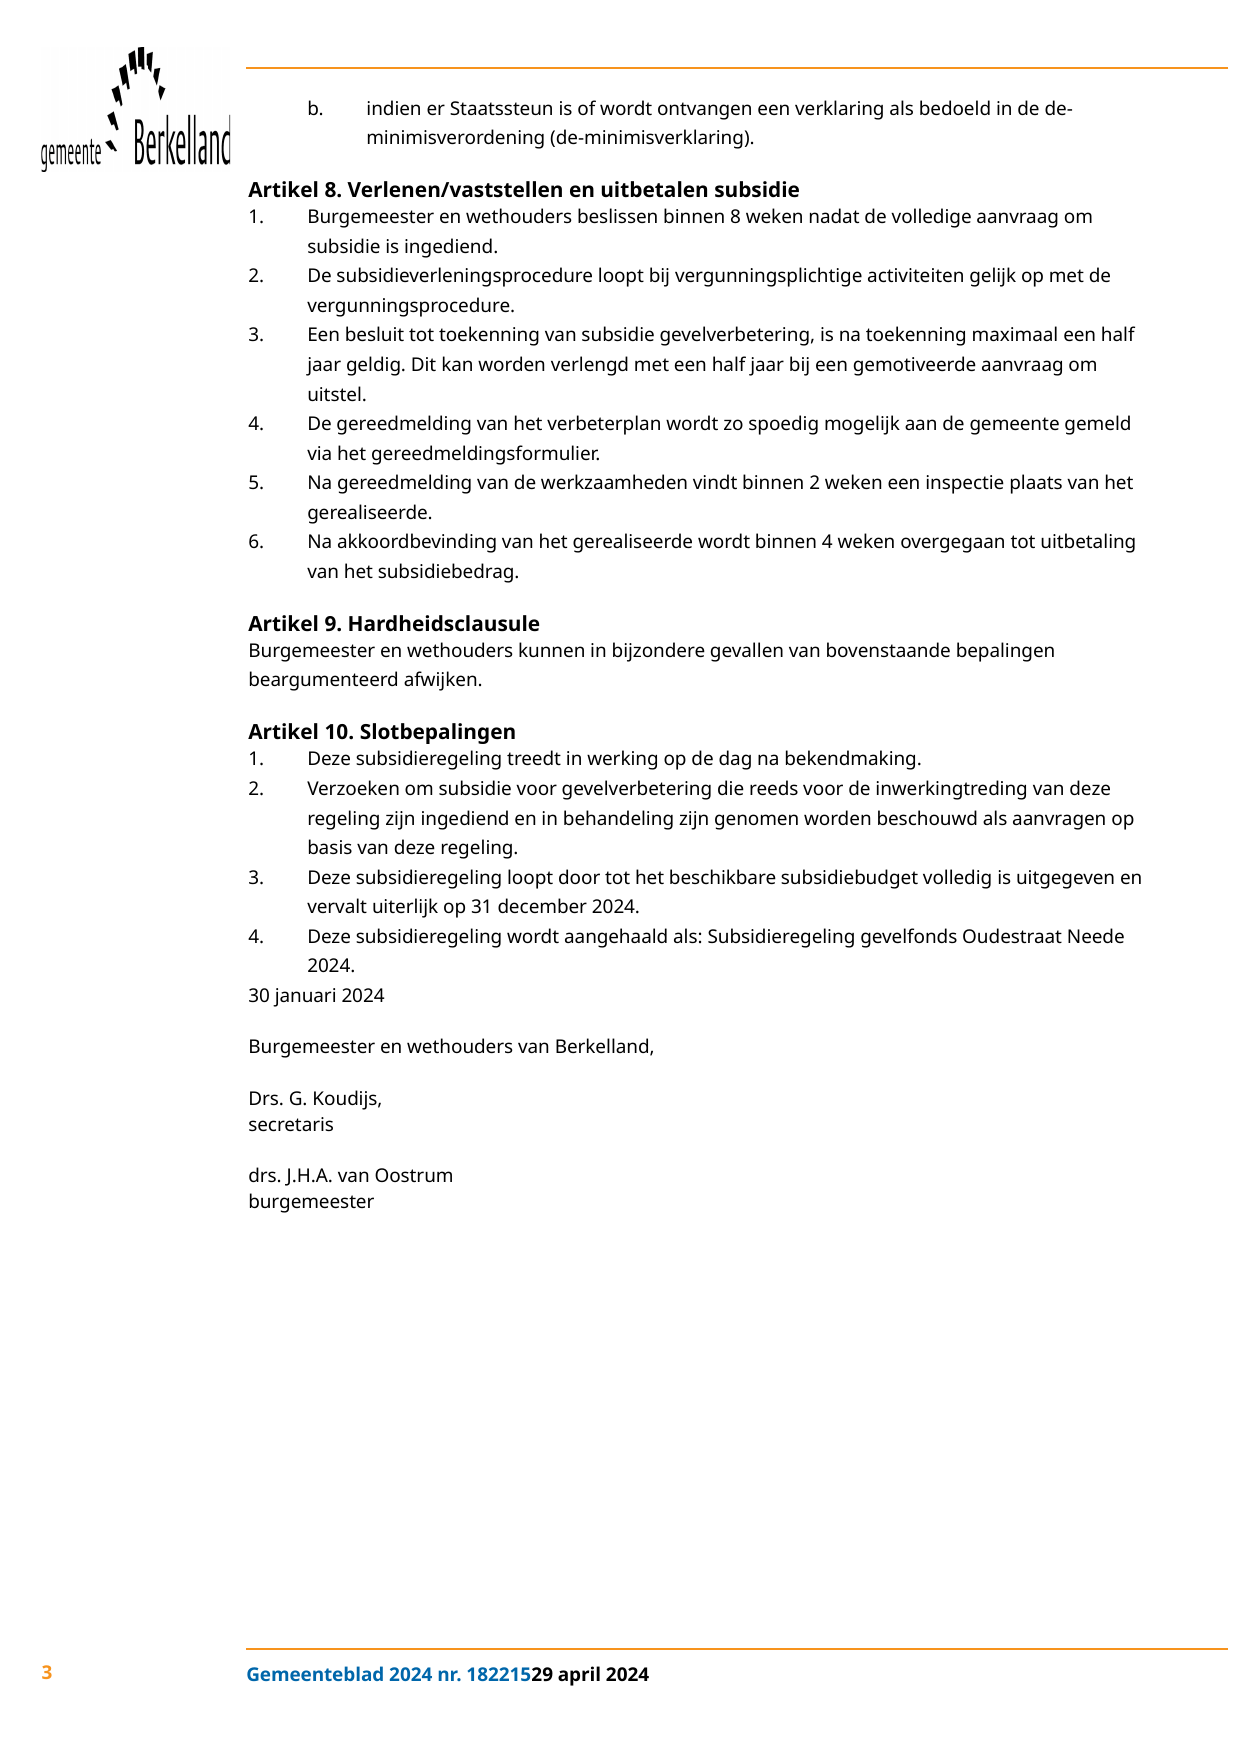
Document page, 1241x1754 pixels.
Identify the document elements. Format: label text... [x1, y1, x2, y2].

list Na gereedmelding van de werkzaamheden vindt binnen 2 weken een inspectie plaats van het gerealiseerde. [248, 469, 1152, 525]
list Een besluit tot toekenning van subsidie gevelverbetering, is na toekenning maximaal een half jaar geldig. Dit kan worden verlengd met een half jaar bij een gemotiveerde aanvraag om uitstel. [248, 322, 1152, 406]
text 30 januari 2024 [248, 982, 1152, 1008]
text burgemeester [248, 1188, 1152, 1214]
text Artikel 9. Hardheidsclausule [248, 609, 1152, 637]
list Deze subsidieregeling loopt door tot het beschikbare subsidiebudget volledig is uitgegeven en vervalt uiterlijk op 31 december 2024. [248, 864, 1152, 919]
list Verzoeken om subsidie voor gevelverbetering die reeds voor de inwerkingtreding van deze regeling zijn ingediend en in behandeling zijn genomen worden beschouwd als aanvragen op basis van deze regeling. [248, 775, 1152, 860]
text Burgemeester en wethouders kunnen in bijzondere gevallen van bovenstaande bepalingen beargumenteerd afwijken. [248, 637, 1152, 692]
list Burgemeester en wethouders beslissen binnen 8 weken nadat de volledige aanvraag om subsidie is ingediend. [248, 203, 1152, 258]
text Artikel 10. Slotbepalingen [248, 717, 1152, 746]
text Artikel 8. Verlenen/vaststellen en uitbetalen subsidie [248, 175, 1152, 203]
list Na akkoordbevinding van het gerealiseerde wordt binnen 4 weken overgegaan tot uitbetaling van het subsidiebedrag. [248, 529, 1152, 584]
picture [41, 47, 231, 172]
list Deze subsidieregeling wordt aangehaald als: Subsidieregeling gevelfonds Oudestraat Neede 2024. [248, 923, 1152, 978]
list De subsidieverleningsprocedure loopt bij vergunningsplichtige activiteiten gelijk op met de vergunningsprocedure. [248, 262, 1152, 318]
text Drs. G. Koudijs, [248, 1085, 1152, 1111]
list De gereedmelding van het verbeterplan wordt zo spoedig mogelijk aan de gemeente gemeld via het gereedmeldingsformulier. [248, 410, 1152, 466]
text secretaris [248, 1111, 1152, 1137]
list indien er Staatssteun is of wordt ontvangen een verklaring als bedoeld in de de-minimisverordening (de-minimisverklaring). [307, 95, 1152, 150]
list Deze subsidieregeling treedt in werking op de dag na bekendmaking. [248, 746, 1152, 771]
text Burgemeester en wethouders van Berkelland, [248, 1034, 1152, 1059]
text drs. J.H.A. van Oostrum [248, 1162, 1152, 1188]
